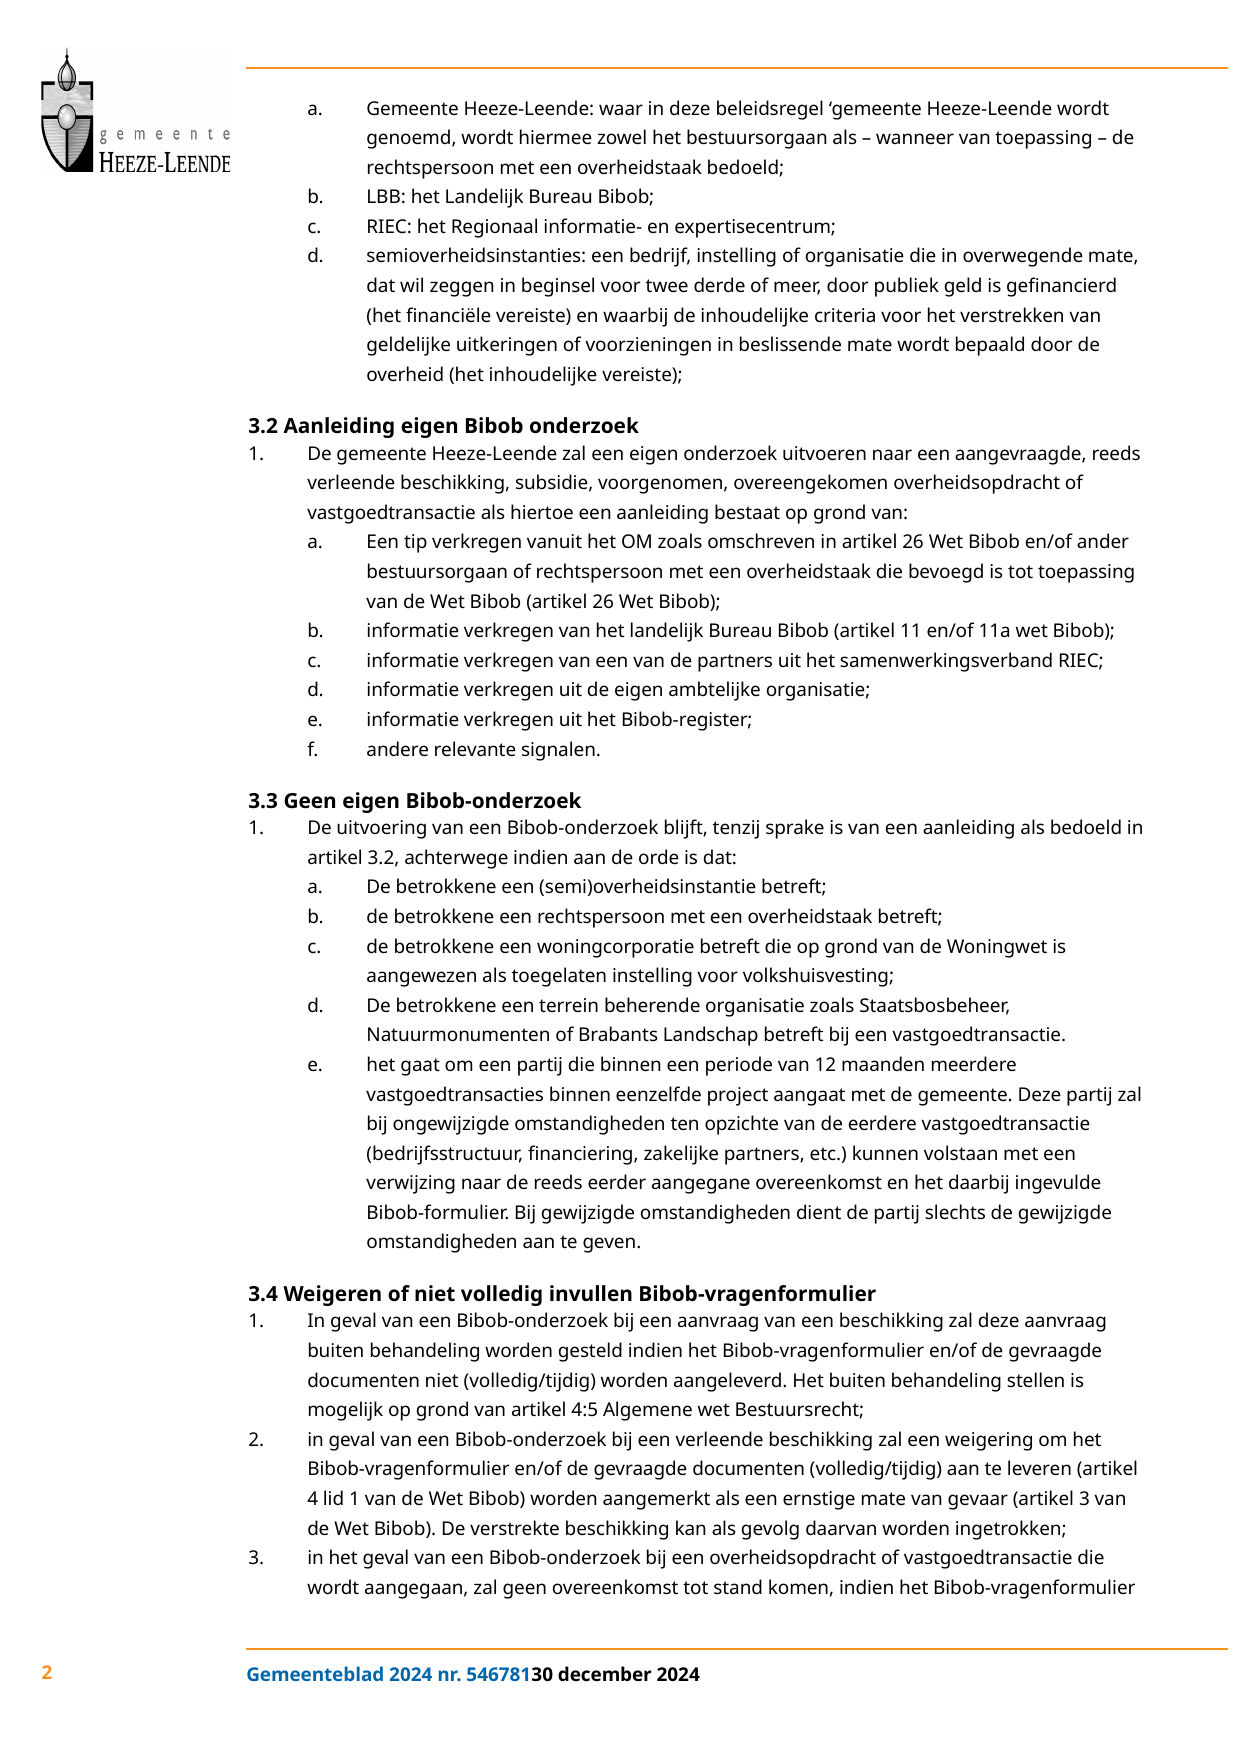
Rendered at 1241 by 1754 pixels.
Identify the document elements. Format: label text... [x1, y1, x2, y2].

list informatie verkregen uit het Bibob-register; [307, 706, 1152, 732]
picture [41, 47, 231, 172]
list De betrokkene een terrein beherende organisatie zoals Staatsbosbeheer, Natuurmonumenten of Brabants Landschap betreft bij een vastgoedtransactie. [307, 992, 1152, 1047]
list In geval van een Bibob-onderzoek bij een aanvraag van een beschikking zal deze aanvraag buiten behandeling worden gesteld indien het Bibob-vragenformulier en/of de gevraagde documenten niet (volledig/tijdig) worden aangeleverd. Het buiten behandeling stellen is mogelijk op grond van artikel 4:5 Algemene wet Bestuursrecht; [248, 1308, 1152, 1422]
list Gemeente Heeze-Leende: waar in deze beleidsregel ‘gemeente Heeze-Leende wordt genoemd, wordt hiermee zowel het bestuursorgaan als – wanneer van toepassing – de rechtspersoon met een overheidstaak bedoeld; [307, 95, 1152, 180]
text 3.3 Geen eigen Bibob-onderzoek [248, 786, 1152, 814]
list de betrokkene een woningcorporatie betreft die op grond van de Woningwet is aangewezen als toegelaten instelling voor volkshuisvesting; [307, 933, 1152, 988]
text 3.2 Aanleiding eigen Bibob onderzoek [248, 411, 1152, 440]
list Een tip verkregen vanuit het OM zoals omschreven in artikel 26 Wet Bibob en/of ander bestuursorgaan of rechtspersoon met een overheidstaak die bevoegd is tot toepassing van de Wet Bibob (artikel 26 Wet Bibob); [307, 529, 1152, 613]
list de betrokkene een rechtspersoon met een overheidstaak betreft; [307, 903, 1152, 929]
list het gaat om een partij die binnen een periode van 12 maanden meerdere vastgoedtransacties binnen eenzelfde project aangaat met de gemeente. Deze partij zal bij ongewijzigde omstandigheden ten opzichte van de eerdere vastgoedtransactie (bedrijfsstructuur, financiering, zakelijke partners, etc.) kunnen volstaan met een verwijzing naar de reeds eerder aangegane overeenkomst en het daarbij ingevulde Bibob-formulier. Bij gewijzigde omstandigheden dient de partij slechts de gewijzigde omstandigheden aan te geven. [307, 1051, 1152, 1254]
list informatie verkregen van een van de partners uit het samenwerkingsverband RIEC; [307, 647, 1152, 673]
list De gemeente Heeze-Leende zal een eigen onderzoek uitvoeren naar een aangevraagde, reeds verleende beschikking, subsidie, voorgenomen, overeengekomen overheidsopdracht of vastgoedtransactie als hiertoe een aanleiding bestaat op grond van: [248, 440, 1152, 525]
list LBB: het Landelijk Bureau Bibob; [307, 183, 1152, 209]
list in het geval van een Bibob-onderzoek bij een overheidsopdracht of vastgoedtransactie die wordt aangegaan, zal geen overeenkomst tot stand komen, indien het Bibob-vragenformulier [248, 1544, 1152, 1599]
list andere relevante signalen. [307, 736, 1152, 761]
list De betrokkene een (semi)overheidsinstantie betreft; [307, 874, 1152, 899]
list informatie verkregen uit de eigen ambtelijke organisatie; [307, 677, 1152, 702]
list semioverheidsinstanties: een bedrijf, instelling of organisatie die in overwegende mate, dat wil zeggen in beginsel voor twee derde of meer, door publiek geld is gefinancierd (het financiële vereiste) en waarbij de inhoudelijke criteria voor het verstrekken van geldelijke uitkeringen of voorzieningen in beslissende mate wordt bepaald door de overheid (het inhoudelijke vereiste); [307, 243, 1152, 387]
list in geval van een Bibob-onderzoek bij een verleende beschikking zal een weigering om het Bibob-vragenformulier en/of de gevraagde documenten (volledig/tijdig) aan te leveren (artikel 4 lid 1 van de Wet Bibob) worden aangemerkt als een ernstige mate van gevaar (artikel 3 van de Wet Bibob). De verstrekte beschikking kan als gevolg daarvan worden ingetrokken; [248, 1426, 1152, 1540]
list De uitvoering van een Bibob-onderzoek blijft, tenzij sprake is van een aanleiding als bedoeld in artikel 3.2, achterwege indien aan de orde is dat: [248, 814, 1152, 870]
list RIEC: het Regionaal informatie- en expertisecentrum; [307, 213, 1152, 239]
text 3.4 Weigeren of niet volledig invullen Bibob-vragenformulier [248, 1279, 1152, 1308]
list informatie verkregen van het landelijk Bureau Bibob (artikel 11 en/of 11a wet Bibob); [307, 617, 1152, 643]
